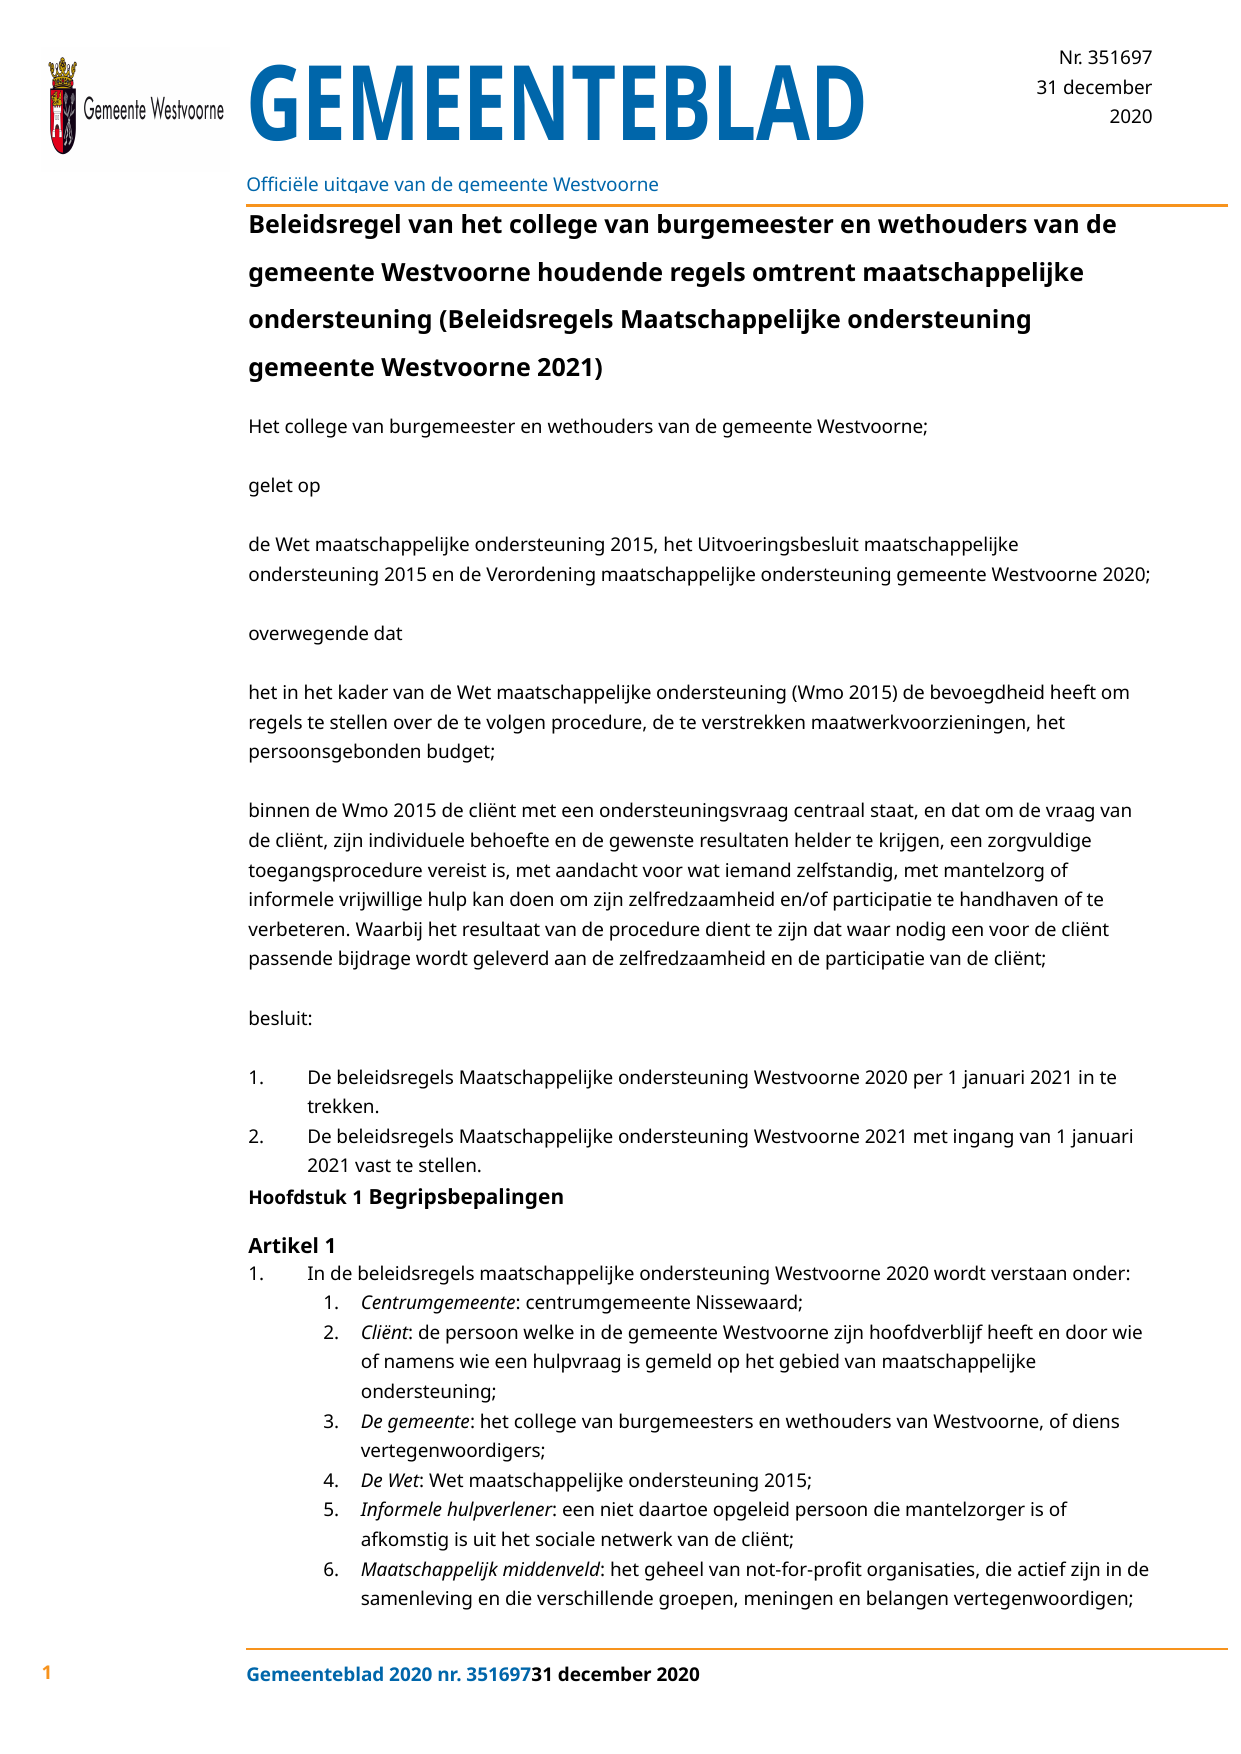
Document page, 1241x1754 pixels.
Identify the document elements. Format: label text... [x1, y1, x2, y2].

text de Wet maatschappelijke ondersteuning 2015, het Uitvoeringsbesluit maatschappelijke ondersteuning 2015 en de Verordening maatschappelijke ondersteuning gemeente Westvoorne 2020; [248, 531, 1152, 587]
list De beleidsregels Maatschappelijke ondersteuning Westvoorne 2020 per 1 januari 2021 in te trekken. [248, 1064, 1152, 1119]
text besluit: [248, 1005, 1152, 1031]
list De gemeente: het college van burgemeesters en wethouders van Westvoorne, of diens vertegenwoordigers; [323, 1408, 1152, 1463]
text het in het kader van de Wet maatschappelijke ondersteuning (Wmo 2015) de bevoegdheid heeft om regels te stellen over de te volgen procedure, de te verstrekken maatwerkvoorzieningen, het persoonsgebonden budget; [248, 679, 1152, 764]
text Het college van burgemeester en wethouders van de gemeente Westvoorne; [248, 413, 1152, 439]
text overwegende dat [248, 620, 1152, 646]
text binnen de Wmo 2015 de cliënt met een ondersteuningsvraag centraal staat, en dat om de vraag van de cliënt, zijn individuele behoefte en de gewenste resultaten helder te krijgen, een zorgvuldige toegangsprocedure vereist is, met aandacht voor wat iemand zelfstandig, met mantelzorg of informele vrijwillige hulp kan doen om zijn zelfredzaamheid en/of participatie te handhaven of te verbeteren. Waarbij het resultaat van de procedure dient te zijn dat waar nodig een voor de cliënt passende bijdrage wordt geleverd aan de zelfredzaamheid en de participatie van de cliënt; [248, 798, 1152, 971]
list Centrumgemeente: centrumgemeente Nissewaard; [323, 1289, 1152, 1315]
list Cliënt: de persoon welke in de gemeente Westvoorne zijn hoofdverblijf heeft en door wie of namens wie een hulpvraag is gemeld op het gebied van maatschappelijke ondersteuning; [323, 1319, 1152, 1404]
list De Wet: Wet maatschappelijke ondersteuning 2015; [323, 1467, 1152, 1493]
text Beleidsregel van het college van burgemeester en wethouders van de gemeente Westvoorne houdende regels omtrent maatschappelijke ondersteuning (Beleidsregels Maatschappelijke ondersteuning gemeente Westvoorne 2021) [248, 207, 1152, 384]
text Artikel 1 [248, 1232, 1152, 1260]
list De beleidsregels Maatschappelijke ondersteuning Westvoorne 2021 met ingang van 1 januari 2021 vast te stellen. [248, 1123, 1152, 1178]
list Maatschappelijk middenveld: het geheel van not-for-profit organisaties, die actief zijn in de samenleving en die verschillende groepen, meningen en belangen vertegenwoordigen; [323, 1556, 1152, 1611]
text Hoofdstuk 1 Begripsbepalingen [248, 1182, 1152, 1211]
picture [41, 47, 231, 172]
list In de beleidsregels maatschappelijke ondersteuning Westvoorne 2020 wordt verstaan onder: [248, 1260, 1152, 1286]
text gelet op [248, 472, 1152, 498]
list Informele hulpverlener: een niet daartoe opgeleid persoon die mantelzorger is of afkomstig is uit het sociale netwerk van de cliënt; [323, 1497, 1152, 1552]
